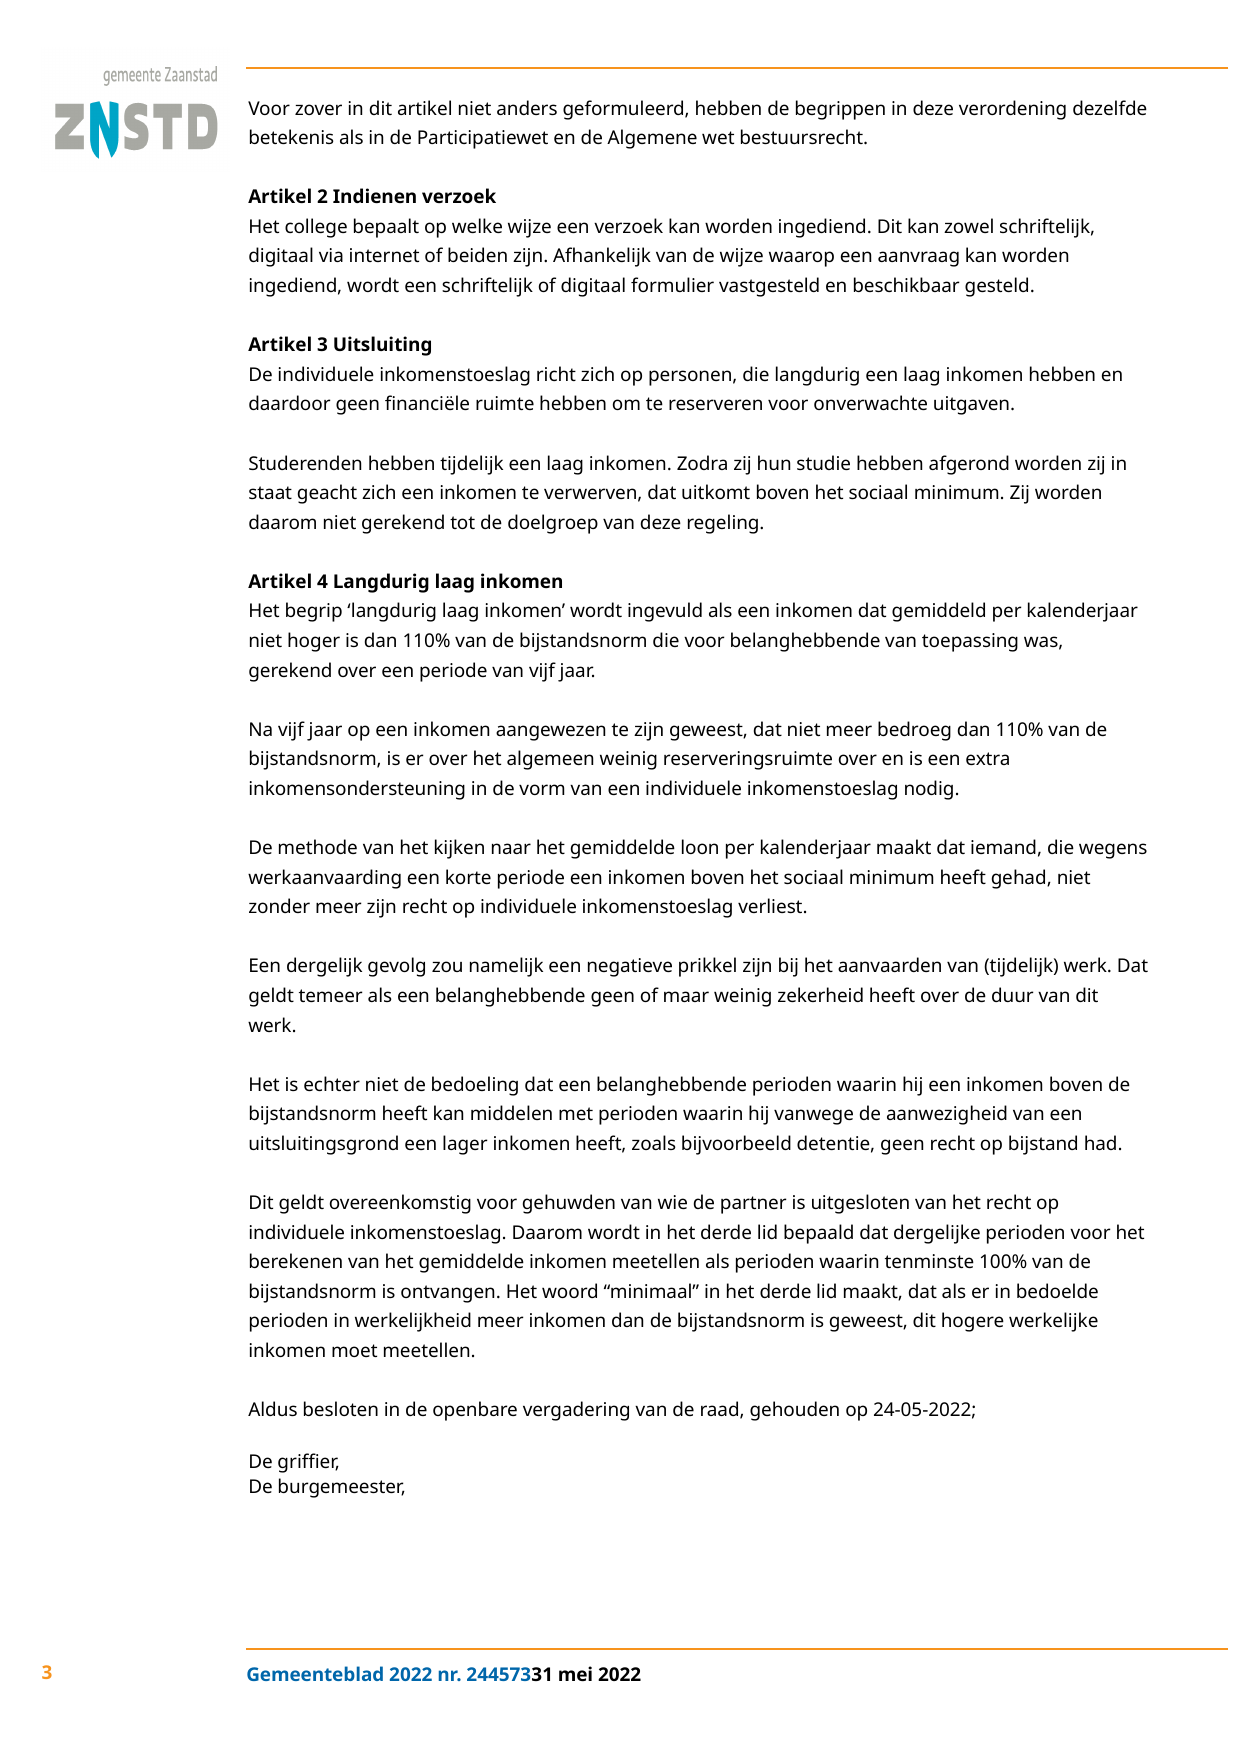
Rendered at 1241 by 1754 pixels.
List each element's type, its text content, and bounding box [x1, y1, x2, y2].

text De burgemeester, [248, 1474, 1152, 1499]
text Studerenden hebben tijdelijk een laag inkomen. Zodra zij hun studie hebben afgerond worden zij in staat geacht zich een inkomen te verwerven, dat uitkomt boven het sociaal minimum. Zij worden daarom niet gerekend tot de doelgroep van deze regeling. [248, 450, 1152, 535]
text Een dergelijk gevolg zou namelijk een negatieve prikkel zijn bij het aanvaarden van (tijdelijk) werk. Dat geldt temeer als een belanghebbende geen of maar weinig zekerheid heeft over de duur van dit werk. [248, 953, 1152, 1038]
picture [41, 47, 231, 172]
text Artikel 4 Langdurig laag inkomen [248, 568, 1152, 594]
text Artikel 2 Indienen verzoek [248, 183, 1152, 209]
text Dit geldt overeenkomstig voor gehuwden van wie de partner is uitgesloten van het recht op individuele inkomenstoeslag. Daarom wordt in het derde lid bepaald dat dergelijke perioden voor het berekenen van het gemiddelde inkomen meetellen als perioden waarin tenminste 100% van de bijstandsnorm is ontvangen. Het woord “minimaal” in het derde lid maakt, dat als er in bedoelde perioden in werkelijkheid meer inkomen dan de bijstandsnorm is geweest, dit hogere werkelijke inkomen moet meetellen. [248, 1189, 1152, 1363]
text De individuele inkomenstoeslag richt zich op personen, die langdurig een laag inkomen hebben en daardoor geen financiële ruimte hebben om te reserveren voor onverwachte uitgaven. [248, 361, 1152, 416]
text Voor zover in dit artikel niet anders geformuleerd, hebben de begrippen in deze verordening dezelfde betekenis als in de Participatiewet en de Algemene wet bestuursrecht. [248, 95, 1152, 150]
text De griffier, [248, 1448, 1152, 1474]
text Het college bepaalt op welke wijze een verzoek kan worden ingediend. Dit kan zowel schriftelijk, digitaal via internet of beiden zijn. Afhankelijk van de wijze waarop een aanvraag kan worden ingediend, wordt een schriftelijk of digitaal formulier vastgesteld en beschikbaar gesteld. [248, 213, 1152, 298]
text Het begrip ‘langdurig laag inkomen’ wordt ingevuld als een inkomen dat gemiddeld per kalenderjaar niet hoger is dan 110% van de bijstandsnorm die voor belanghebbende van toepassing was, gerekend over een periode van vijf jaar. [248, 598, 1152, 683]
text Het is echter niet de bedoeling dat een belanghebbende perioden waarin hij een inkomen boven de bijstandsnorm heeft kan middelen met perioden waarin hij vanwege de aanwezigheid van een uitsluitingsgrond een lager inkomen heeft, zoals bijvoorbeeld detentie, geen recht op bijstand had. [248, 1071, 1152, 1156]
text De methode van het kijken naar het gemiddelde loon per kalenderjaar maakt dat iemand, die wegens werkaanvaarding een korte periode een inkomen boven het sociaal minimum heeft gehad, niet zonder meer zijn recht op individuele inkomenstoeslag verliest. [248, 834, 1152, 919]
text Na vijf jaar op een inkomen aangewezen te zijn geweest, dat niet meer bedroeg dan 110% van de bijstandsnorm, is er over het algemeen weinig reserveringsruimte over en is een extra inkomensondersteuning in de vorm van een individuele inkomenstoeslag nodig. [248, 716, 1152, 801]
text Artikel 3 Uitsluiting [248, 331, 1152, 357]
text Aldus besloten in de openbare vergadering van de raad, gehouden op 24-05-2022; [248, 1396, 1152, 1422]
